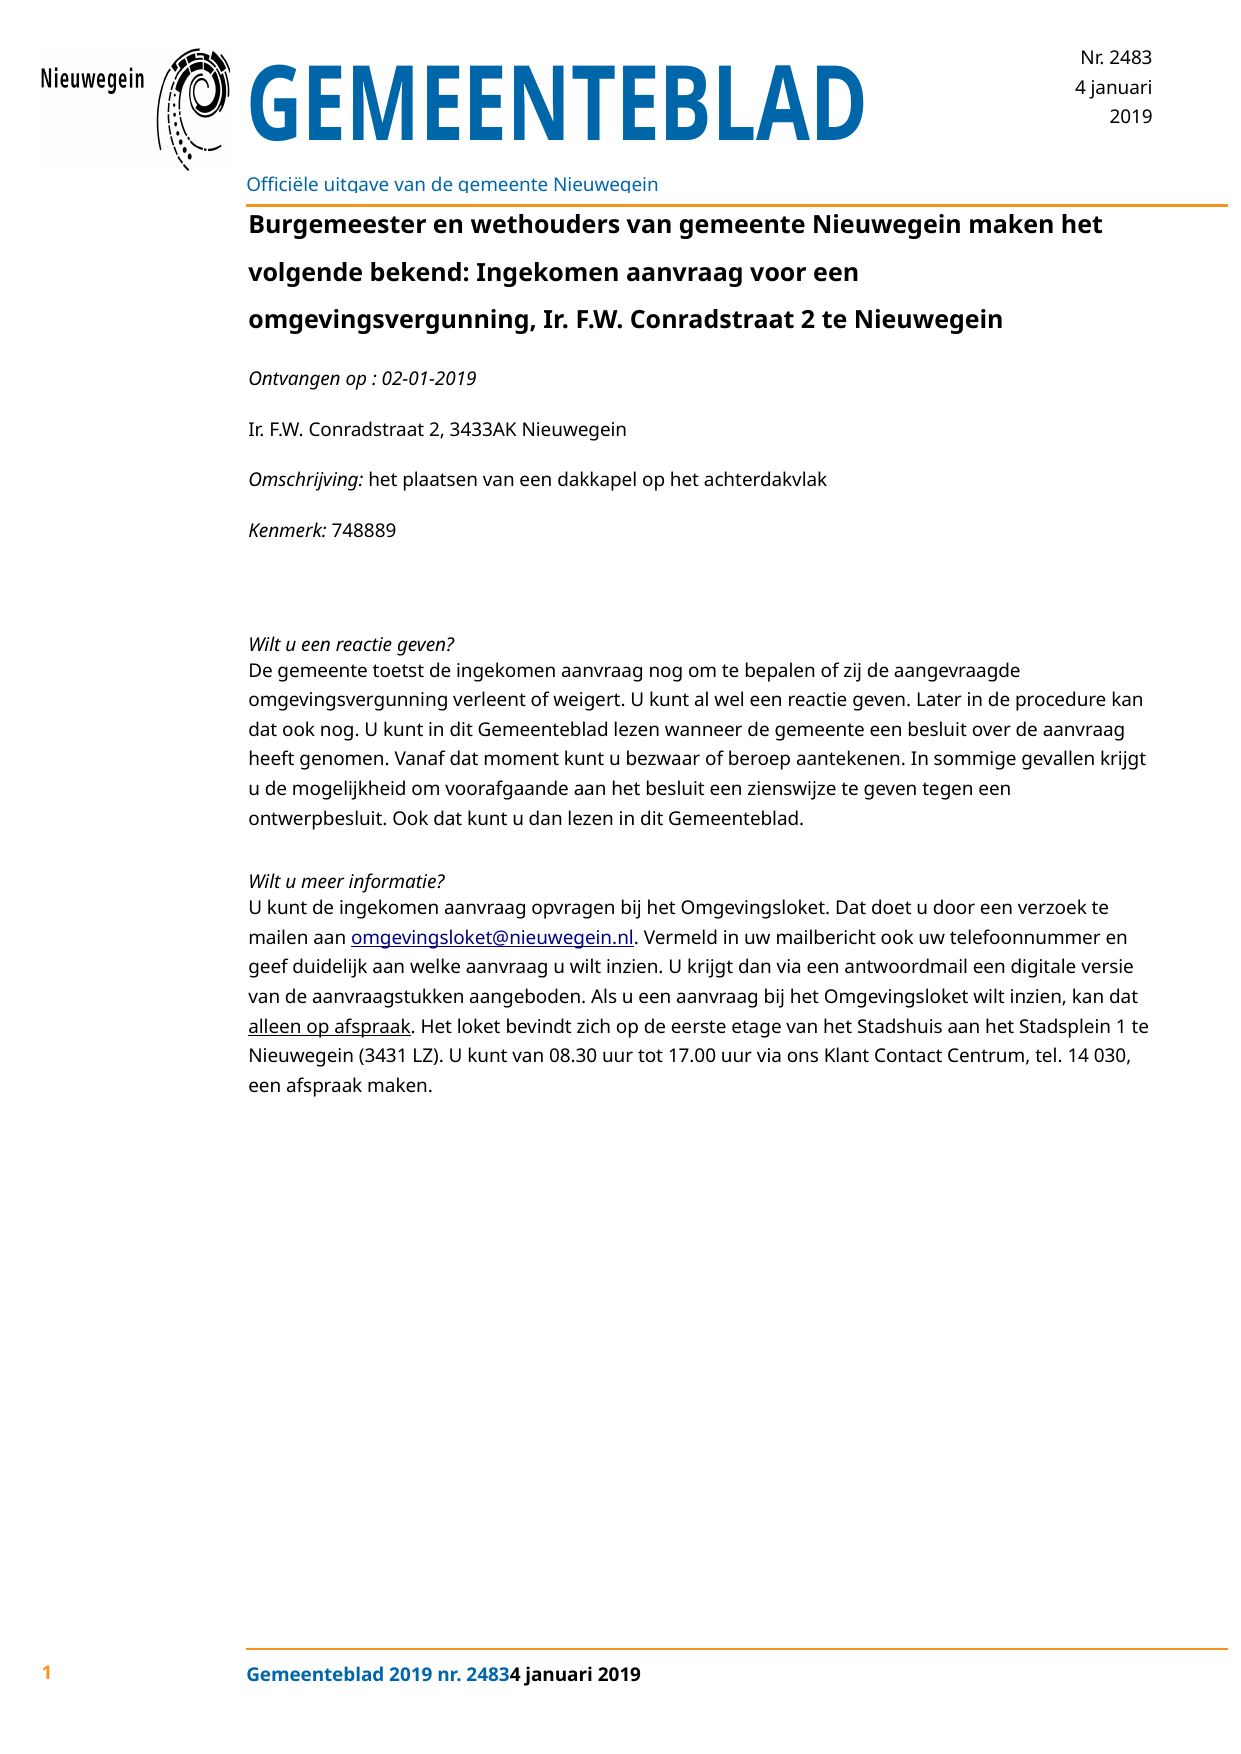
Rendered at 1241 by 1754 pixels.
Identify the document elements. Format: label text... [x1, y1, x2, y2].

text Kenmerk: 748889 [248, 517, 1152, 542]
text Wilt u een reactie geven? [248, 631, 1152, 657]
text De gemeente toetst de ingekomen aanvraag nog om te bepalen of zij de aangevraagde omgevingsvergunning verleent of weigert. U kunt al wel een reactie geven. Later in de procedure kan dat ook nog. U kunt in dit Gemeenteblad lezen wanneer de gemeente een besluit over de aanvraag heeft genomen. Vanaf dat moment kunt u bezwaar of beroep aantekenen. In sommige gevallen krijgt u de mogelijkheid om voorafgaande aan het besluit een zienswijze te geven tegen een ontwerpbesluit. Ook dat kunt u dan lezen in dit Gemeenteblad. [248, 657, 1152, 831]
text Burgemeester en wethouders van gemeente Nieuwegein maken het volgende bekend: Ingekomen aanvraag voor een omgevingsvergunning, Ir. F.W. Conradstraat 2 te Nieuwegein [248, 207, 1152, 336]
text Ir. F.W. Conradstraat 2, 3433AK Nieuwegein [248, 416, 1152, 442]
picture [41, 47, 231, 172]
text Omschrijving: het plaatsen van een dakkapel op het achterdakvlak [248, 466, 1152, 492]
text Ontvangen op : 02-01-2019 [248, 366, 1152, 391]
text Wilt u meer informatie? [248, 869, 1152, 894]
text U kunt de ingekomen aanvraag opvragen bij het Omgevingsloket. Dat doet u door een verzoek te mailen aan omgevingsloket@nieuwegein.nl. Vermeld in uw mailbericht ook uw telefoonnummer en geef duidelijk aan welke aanvraag u wilt inzien. U krijgt dan via een antwoordmail een digitale versie van de aanvraagstukken aangeboden. Als u een aanvraag bij het Omgevingsloket wilt inzien, kan dat alleen op afspraak. Het loket bevindt zich op de eerste etage van het Stadshuis aan het Stadsplein 1 te Nieuwegein (3431 LZ). U kunt van 08.30 uur tot 17.00 uur via ons Klant Contact Centrum, tel. 14 030, een afspraak maken. [248, 894, 1152, 1098]
